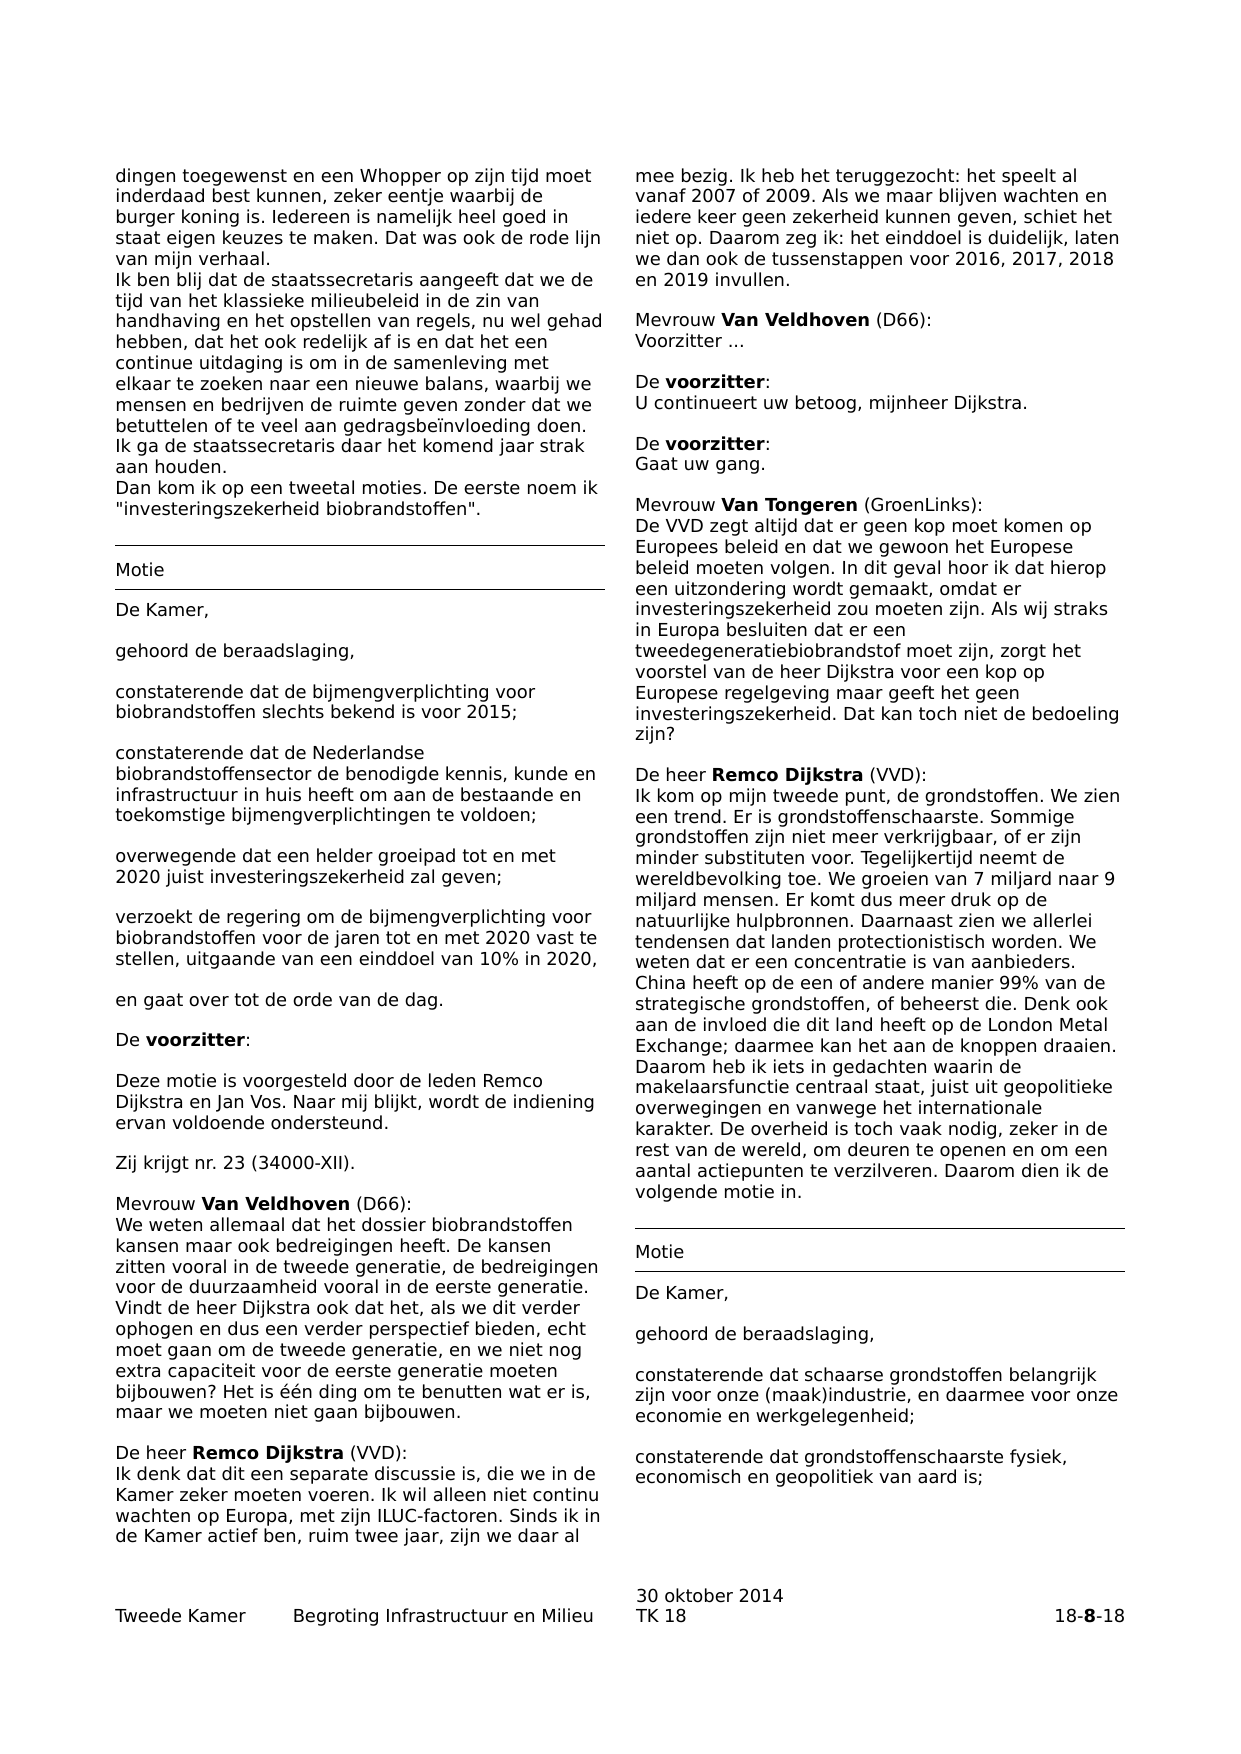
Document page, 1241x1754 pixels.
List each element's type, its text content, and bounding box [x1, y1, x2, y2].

text Motie [115, 559, 605, 580]
text Ik ben blij dat de staatssecretaris aangeeft dat we de tijd van het klassieke milieubeleid in de zin van handhaving en het opstellen van regels, nu wel gehad hebben, dat het ook redelijk af is en dat het een continue uitdaging is om in de samenleving met elkaar te zoeken naar een nieuwe balans, waarbij we mensen en bedrijven de ruimte geven zonder dat we betuttelen of te veel aan gedragsbeïnvloeding doen. Ik ga de staatssecretaris daar het komend jaar strak aan houden. [115, 269, 605, 478]
text Deze motie is voorgesteld door de leden Remco Dijkstra en Jan Vos. Naar mij blijkt, wordt de indiening ervan voldoende ondersteund. [115, 1071, 605, 1133]
text gehoord de beraadslaging, [635, 1324, 1125, 1344]
text U continueert uw betoog, mijnheer Dijkstra. [635, 393, 1125, 413]
text De voorzitter: [115, 1030, 605, 1051]
text Ik kom op mijn tweede punt, de grondstoffen. We zien een trend. Er is grondstoffenschaarste. Sommige grondstoffen zijn niet meer verkrijgbaar, of er zijn minder substituten voor. Tegelijkertijd neemt de wereldbevolking toe. We groeien van 7 miljard naar 9 miljard mensen. Er komt dus meer druk op de natuurlijke hulpbronnen. Daarnaast zien we allerlei tendensen dat landen protectionistisch worden. We weten dat er een concentratie is van aanbieders. China heeft op de een of andere manier 99% van de strategische grondstoffen, of beheerst die. Denk ook aan de invloed die dit land heeft op de London Metal Exchange; daarmee kan het aan de knoppen draaien. Daarom heb ik iets in gedachten waarin de makelaarsfunctie centraal staat, juist uit geopolitieke overwegingen en vanwege het internationale karakter. De overheid is toch vaak nodig, zeker in de rest van de wereld, om deuren te openen en om een aantal actiepunten te verzilveren. Daarom dien ik de volgende motie in. [635, 786, 1125, 1202]
text De heer Remco Dijkstra (VVD): [635, 765, 1125, 786]
text dingen toegewenst en een Whopper op zijn tijd moet inderdaad best kunnen, zeker eentje waarbij de burger koning is. Iedereen is namelijk heel goed in staat eigen keuzes te maken. Dat was ook de rode lijn van mijn verhaal. [115, 165, 605, 269]
text en gaat over tot de orde van de dag. [115, 989, 605, 1010]
text We weten allemaal dat het dossier biobrandstoffen kansen maar ook bedreigingen heeft. De kansen zitten vooral in de tweede generatie, de bedreigingen voor de duurzaamheid vooral in de eerste generatie. Vindt de heer Dijkstra ook dat het, als we dit verder ophogen en dus een verder perspectief bieden, echt moet gaan om de tweede generatie, en we niet nog extra capaciteit voor de eerste generatie moeten bijbouwen? Het is één ding om te benutten wat er is, maar we moeten niet gaan bijbouwen. [115, 1215, 605, 1423]
text constaterende dat de bijmengverplichting voor biobrandstoffen slechts bekend is voor 2015; [115, 682, 605, 723]
text Voorzitter ... [635, 331, 1125, 352]
text Mevrouw Van Veldhoven (D66): [115, 1194, 605, 1215]
text De Kamer, [115, 600, 605, 621]
text gehoord de beraadslaging, [115, 641, 605, 662]
text mee bezig. Ik heb het teruggezocht: het speelt al vanaf 2007 of 2009. Als we maar blijven wachten en iedere keer geen zekerheid kunnen geven, schiet het niet op. Daarom zeg ik: het einddoel is duidelijk, laten we dan ook de tussenstappen voor 2016, 2017, 2018 en 2019 invullen. [635, 165, 1125, 290]
text Mevrouw Van Tongeren (GroenLinks): [635, 495, 1125, 516]
text De Kamer, [635, 1283, 1125, 1304]
text Ik denk dat dit een separate discussie is, die we in de Kamer zeker moeten voeren. Ik wil alleen niet continu wachten op Europa, met zijn ILUC-factoren. Sinds ik in de Kamer actief ben, ruim twee jaar, zijn we daar al [115, 1464, 605, 1547]
text Dan kom ik op een tweetal moties. De eerste noem ik "investeringszekerheid biobrandstoffen". [115, 478, 605, 519]
text verzoekt de regering om de bijmengverplichting voor biobrandstoffen voor de jaren tot en met 2020 vast te stellen, uitgaande van een einddoel van 10% in 2020, [115, 907, 605, 969]
text Gaat uw gang. [635, 454, 1125, 475]
text De VVD zegt altijd dat er geen kop moet komen op Europees beleid en dat we gewoon het Europese beleid moeten volgen. In dit geval hoor ik dat hierop een uitzondering wordt gemaakt, omdat er investeringszekerheid zou moeten zijn. Als wij straks in Europa besluiten dat er een tweedegeneratiebiobrandstof moet zijn, zorgt het voorstel van de heer Dijkstra voor een kop op Europese regelgeving maar geeft het geen investeringszekerheid. Dat kan toch niet de bedoeling zijn? [635, 516, 1125, 745]
text De voorzitter: [635, 433, 1125, 454]
text Mevrouw Van Veldhoven (D66): [635, 310, 1125, 331]
text De heer Remco Dijkstra (VVD): [115, 1443, 605, 1464]
text Motie [635, 1242, 1125, 1263]
text De voorzitter: [635, 372, 1125, 393]
text overwegende dat een helder groeipad tot en met 2020 juist investeringszekerheid zal geven; [115, 846, 605, 887]
text Zij krijgt nr. 23 (34000-XII). [115, 1153, 605, 1174]
text constaterende dat schaarse grondstoffen belangrijk zijn voor onze (maak)industrie, en daarmee voor onze economie en werkgelegenheid; [635, 1364, 1125, 1427]
text constaterende dat grondstoffenschaarste fysiek, economisch en geopolitiek van aard is; [635, 1447, 1125, 1488]
text constaterende dat de Nederlandse biobrandstoffensector de benodigde kennis, kunde en infrastructuur in huis heeft om aan de bestaande en toekomstige bijmengverplichtingen te voldoen; [115, 743, 605, 826]
